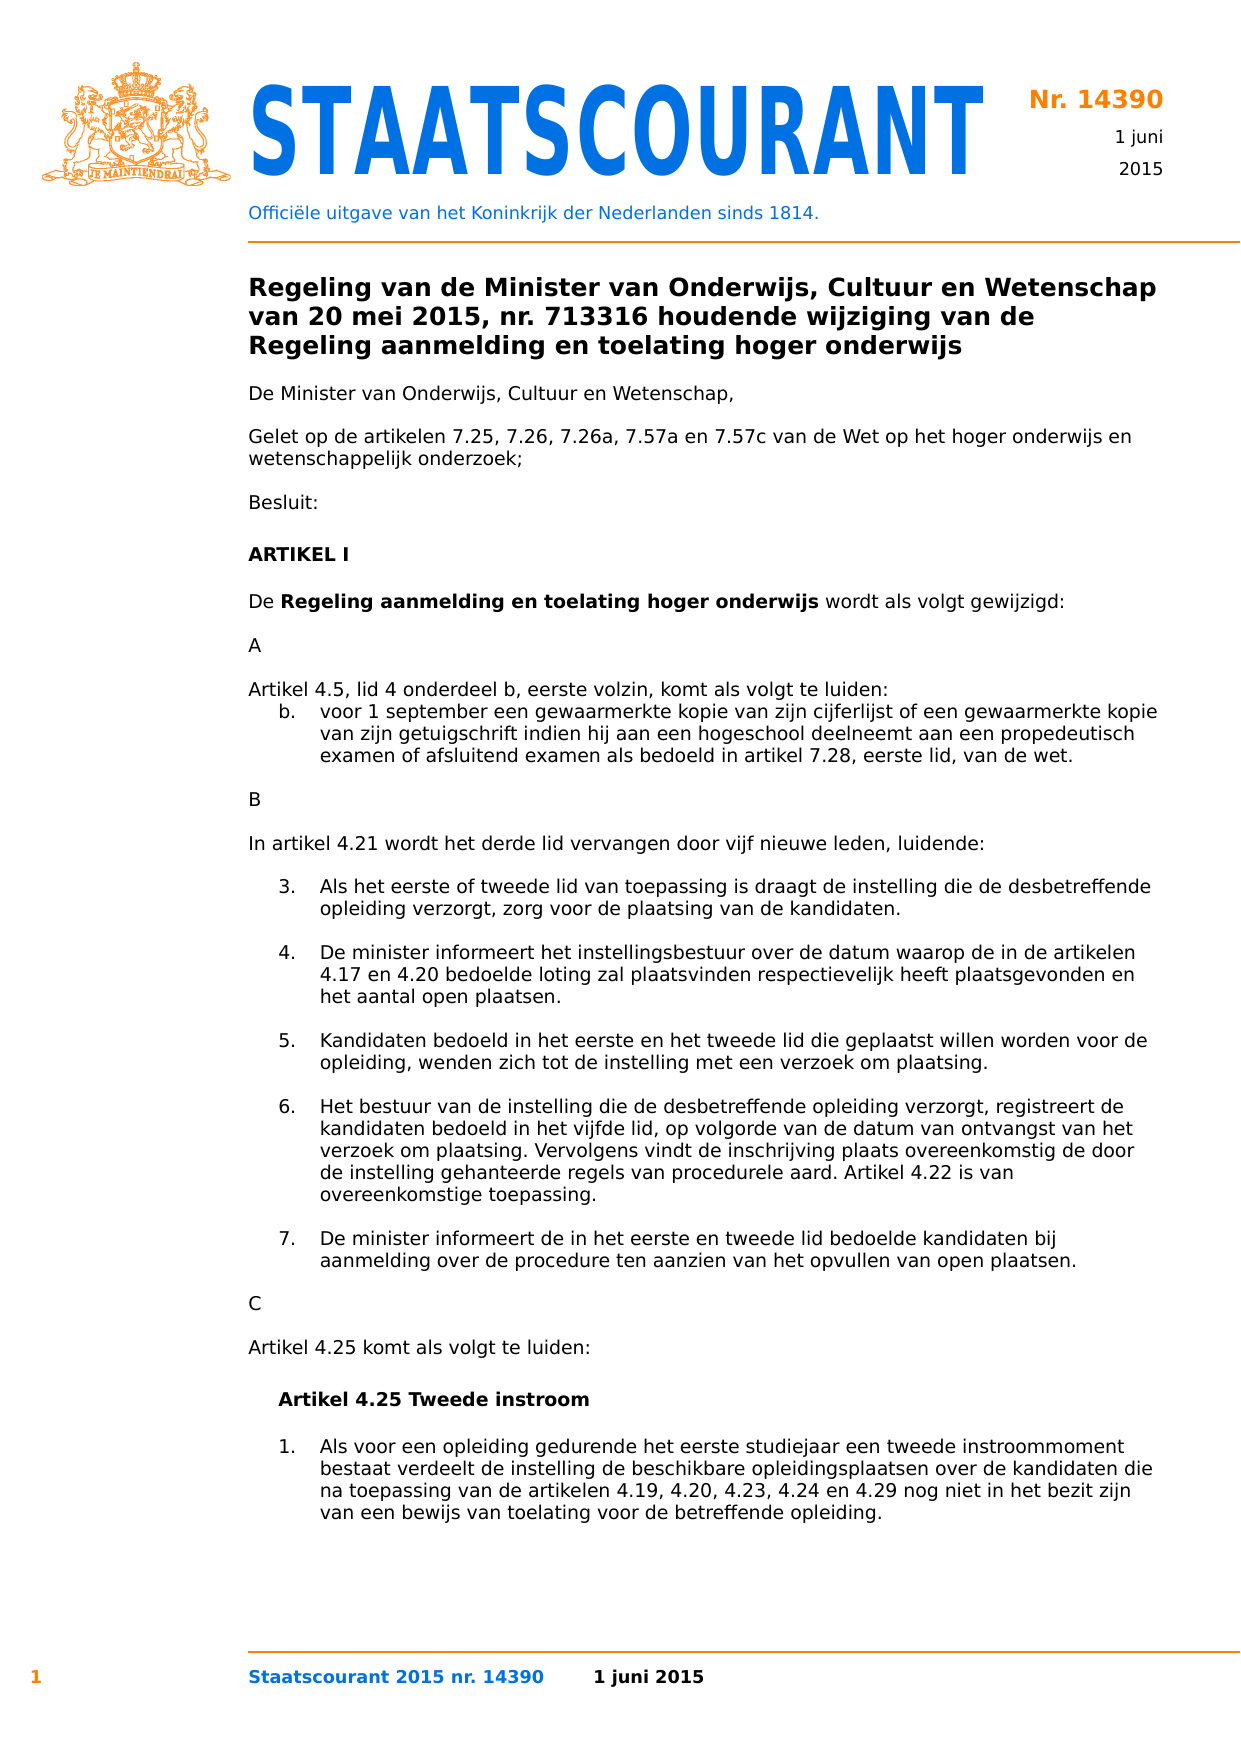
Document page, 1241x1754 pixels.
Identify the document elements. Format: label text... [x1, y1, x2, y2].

text B [248, 788, 1163, 811]
text b. voor 1 september een gewaarmerkte kopie van zijn cijferlijst of een gewaarmerkte kopie van zijn getuigschrift indien hij aan een hogeschool deelneemt aan een propedeutisch examen of afsluitend examen als bedoeld in artikel 7.28, eerste lid, van de wet. [278, 701, 1163, 767]
text Besluit: [248, 492, 1163, 514]
picture [41, 62, 231, 186]
text 5. Kandidaten bedoeld in het eerste en het tweede lid die geplaatst willen worden voor de opleiding, wenden zich tot de instelling met een verzoek om plaatsing. [278, 1030, 1163, 1074]
text 6. Het bestuur van de instelling die de desbetreffende opleiding verzorgt, registreert de kandidaten bedoeld in het vijfde lid, op volgorde van de datum van ontvangst van het verzoek om plaatsing. Vervolgens vindt de inschrijving plaats overeenkomstig de door de instelling gehanteerde regels van procedurele aard. Artikel 4.22 is van overeenkomstige toepassing. [278, 1096, 1163, 1206]
table_header Nr. 14390 [998, 62, 1240, 121]
table_cell 2015 [998, 153, 1240, 203]
table_header [25, 62, 248, 241]
text 7. De minister informeert de in het eerste en tweede lid bedoelde kandidaten bij aanmelding over de procedure ten aanzien van het opvullen van open plaatsen. [278, 1227, 1163, 1271]
subtitle Regeling van de Minister van Onderwijs, Cultuur en Wetenschap van 20 mei 2015, nr. 713316 houdende wijziging van de Regeling aanmelding en toelating hoger onderwijs [248, 273, 1163, 361]
text Artikel 4.5, lid 4 onderdeel b, eerste volzin, komt als volgt te luiden: [248, 679, 1163, 701]
subtitle Artikel 4.25 Tweede instroom [278, 1389, 1163, 1411]
text Gelet op de artikelen 7.25, 7.26, 7.26a, 7.57a en 7.57c van de Wet op het hoger onderwijs en wetenschappelijk onderzoek; [248, 426, 1163, 470]
table_header STAATSCOURANT [248, 62, 998, 203]
text De Regeling aanmelding en toelating hoger onderwijs wordt als volgt gewijzigd: [248, 591, 1163, 613]
text C [248, 1293, 1163, 1315]
table_cell 1 juni [998, 121, 1240, 153]
text 4. De minister informeert het instellingsbestuur over de datum waarop de in de artikelen 4.17 en 4.20 bedoelde loting zal plaatsvinden respectievelijk heeft plaatsgevonden en het aantal open plaatsen. [278, 942, 1163, 1008]
text Artikel 4.25 komt als volgt te luiden: [248, 1337, 1163, 1359]
text 3. Als het eerste of tweede lid van toepassing is draagt de instelling die de desbetreffende opleiding verzorgt, zorg voor de plaatsing van de kandidaten. [278, 876, 1163, 920]
text De Minister van Onderwijs, Cultuur en Wetenschap, [248, 382, 1163, 404]
text In artikel 4.21 wordt het derde lid vervangen door vijf nieuwe leden, luidende: [248, 832, 1163, 854]
text A [248, 635, 1163, 657]
table_cell Officiële uitgave van het Koninkrijk der Nederlanden sinds 1814. [248, 203, 1240, 241]
subtitle ARTIKEL I [248, 544, 1163, 566]
text 1. Als voor een opleiding gedurende het eerste studiejaar een tweede instroommoment bestaat verdeelt de instelling de beschikbare opleidingsplaatsen over de kandidaten die na toepassing van de artikelen 4.19, 4.20, 4.23, 4.24 en 4.29 nog niet in het bezit zijn van een bewijs van toelating voor de betreffende opleiding. [278, 1436, 1163, 1524]
